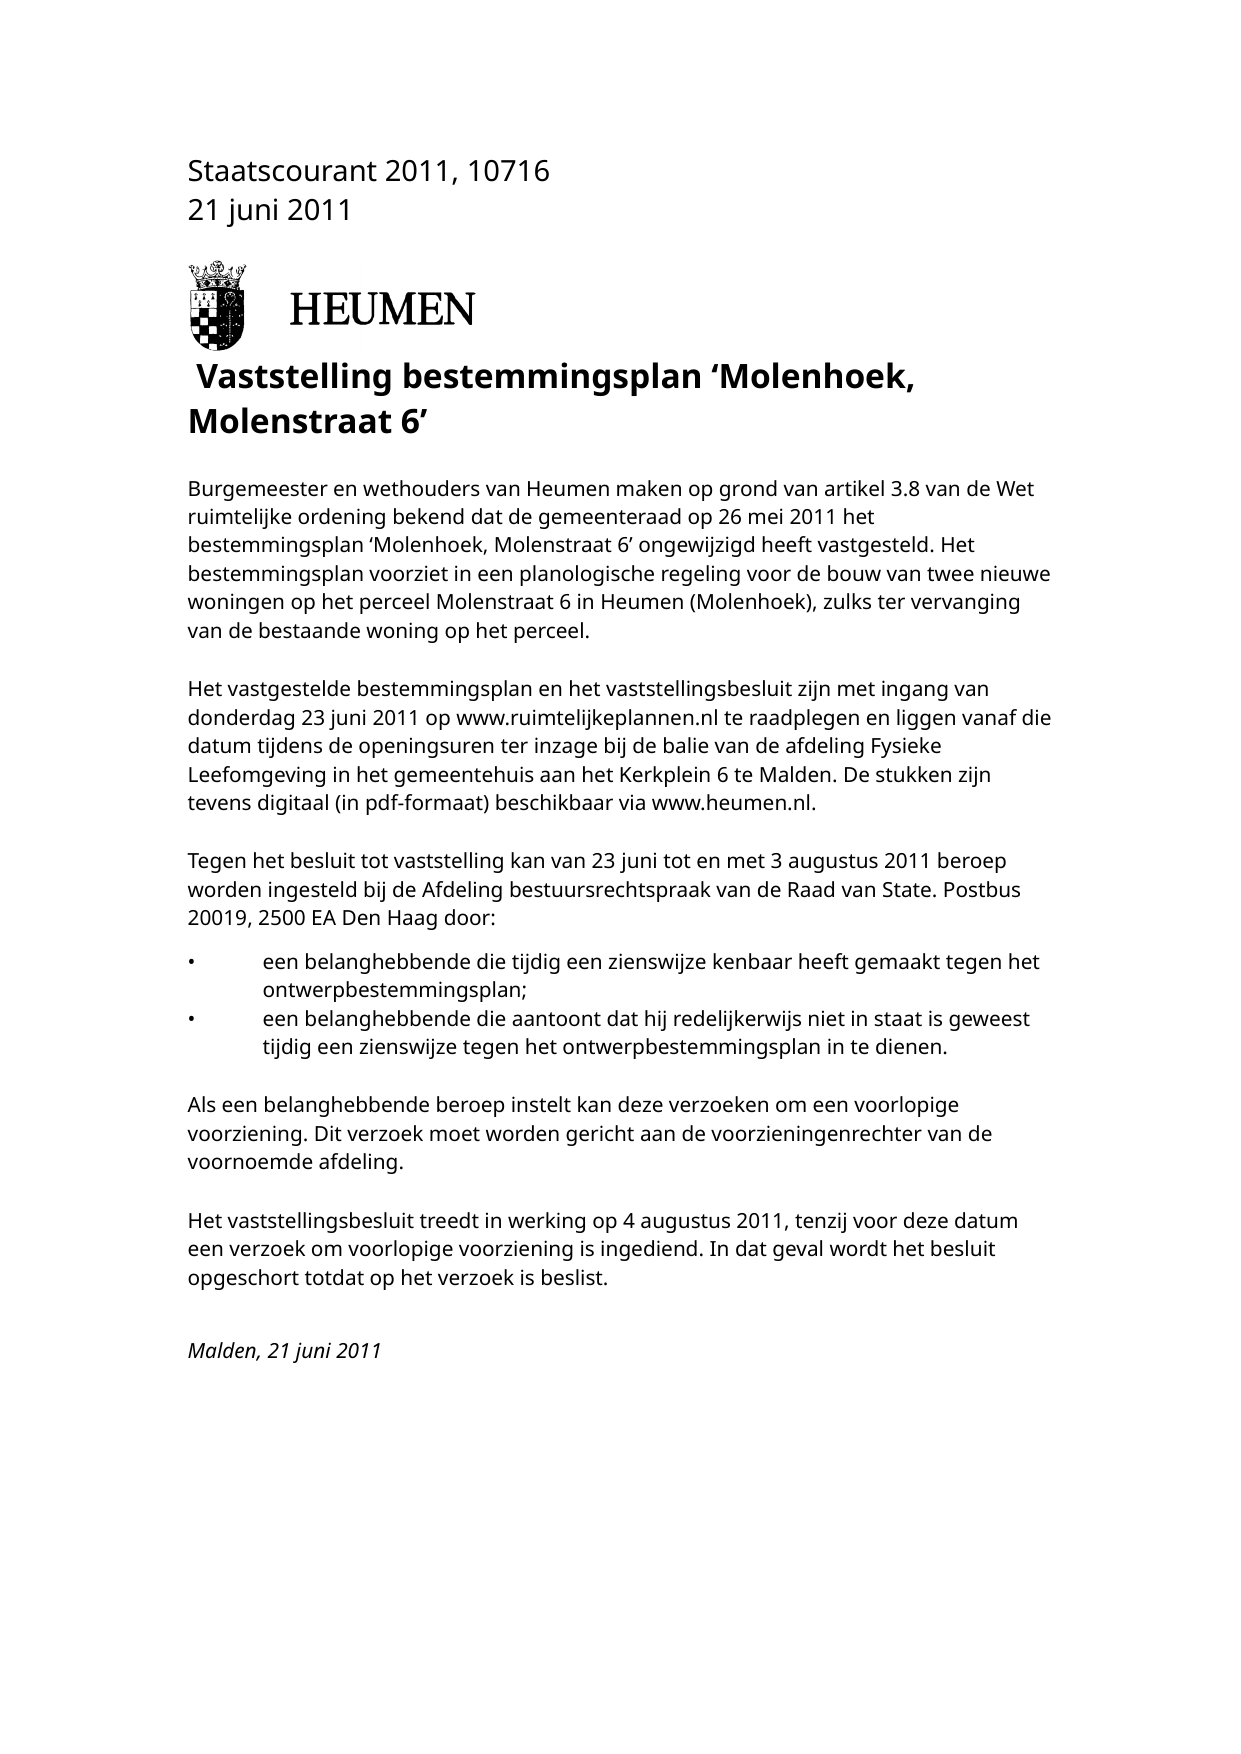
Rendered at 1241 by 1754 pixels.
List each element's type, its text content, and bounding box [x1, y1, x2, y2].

text Burgemeester en wethouders van Heumen maken op grond van artikel 3.8 van de Wet ruimtelijke ordening bekend dat de gemeenteraad op 26 mei 2011 het bestemmingsplan ‘Molenhoek, Molenstraat 6’ ongewijzigd heeft vastgesteld. Het bestemmingsplan voorziet in een planologische regeling voor de bouw van twee nieuwe woningen op het perceel Molenstraat 6 in Heumen (Molenhoek), zulks ter vervanging van de bestaande woning op het perceel. [187, 474, 1053, 644]
text Als een belanghebbende beroep instelt kan deze verzoeken om een voorlopige voorziening. Dit verzoek moet worden gericht aan de voorzieningenrechter van de voornoemde afdeling. [187, 1091, 1053, 1176]
text Malden, 21 juni 2011 [187, 1336, 1053, 1365]
picture [187, 258, 477, 353]
text Staatscourant 2011, 10716 [187, 150, 1053, 190]
list een belanghebbende die tijdig een zienswijze kenbaar heeft gemaakt tegen het ontwerpbestemmingsplan; [187, 947, 1053, 1004]
text Het vastgestelde bestemmingsplan en het vaststellingsbesluit zijn met ingang van donderdag 23 juni 2011 op www.ruimtelijkeplannen.nl te raadplegen en liggen vanaf die datum tijdens de openingsuren ter inzage bij de balie van de afdeling Fysieke Leefomgeving in het gemeentehuis aan het Kerkplein 6 te Malden. De stukken zijn tevens digitaal (in pdf-formaat) beschikbaar via www.heumen.nl. [187, 674, 1053, 817]
text Tegen het besluit tot vaststelling kan van 23 juni tot en met 3 augustus 2011 beroep worden ingesteld bij de Afdeling bestuursrechtspraak van de Raad van State. Postbus 20019, 2500 EA Den Haag door: [187, 847, 1053, 932]
text 21 juni 2011 [187, 190, 1053, 229]
subtitle Vaststelling bestemmingsplan ‘Molenhoek, Molenstraat 6’ [187, 271, 1053, 444]
list een belanghebbende die aantoont dat hij redelijkerwijs niet in staat is geweest tijdig een zienswijze tegen het ontwerpbestemmingsplan in te dienen. [187, 1004, 1053, 1061]
text Het vaststellingsbesluit treedt in werking op 4 augustus 2011, tenzij voor deze datum een verzoek om voorlopige voorziening is ingediend. In dat geval wordt het besluit opgeschort totdat op het verzoek is beslist. [187, 1206, 1053, 1291]
